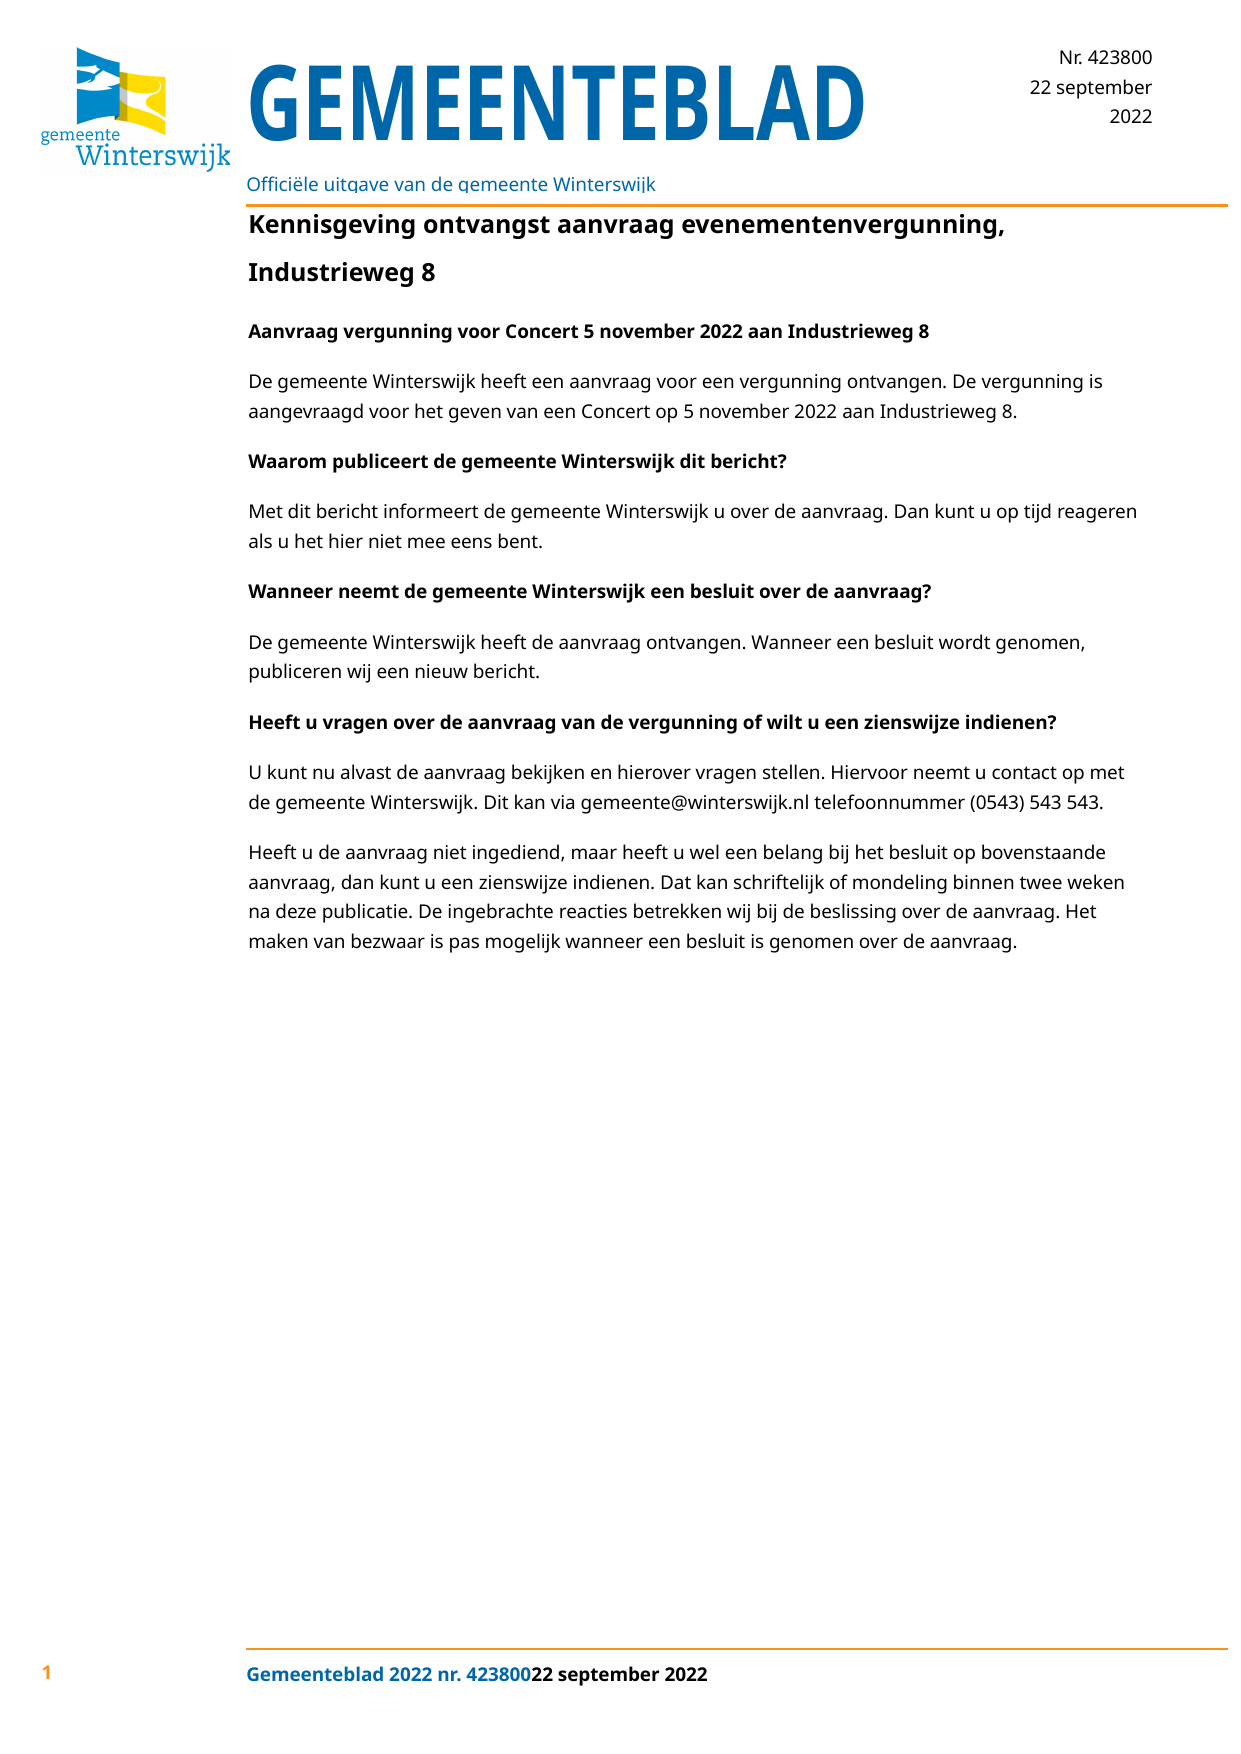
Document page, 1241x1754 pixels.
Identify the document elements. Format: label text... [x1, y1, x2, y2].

text U kunt nu alvast de aanvraag bekijken en hierover vragen stellen. Hiervoor neemt u contact op met de gemeente Winterswijk. Dit kan via gemeente@winterswijk.nl telefoonnummer (0543) 543 543. [248, 759, 1152, 815]
picture [41, 47, 231, 172]
text Aanvraag vergunning voor Concert 5 november 2022 aan Industrieweg 8 [248, 318, 1152, 344]
text Met dit bericht informeert de gemeente Winterswijk u over de aanvraag. Dan kunt u op tijd reageren als u het hier niet mee eens bent. [248, 499, 1152, 554]
text Kennisgeving ontvangst aanvraag evenementenvergunning, Industrieweg 8 [248, 207, 1152, 288]
text De gemeente Winterswijk heeft de aanvraag ontvangen. Wanneer een besluit wordt genomen, publiceren wij een nieuw bericht. [248, 629, 1152, 684]
text Heeft u vragen over de aanvraag van de vergunning of wilt u een zienswijze indienen? [248, 709, 1152, 735]
text Wanneer neemt de gemeente Winterswijk een besluit over de aanvraag? [248, 579, 1152, 604]
text De gemeente Winterswijk heeft een aanvraag voor een vergunning ontvangen. De vergunning is aangevraagd voor het geven van een Concert op 5 november 2022 aan Industrieweg 8. [248, 368, 1152, 424]
picture [225, 153, 231, 162]
text Heeft u de aanvraag niet ingediend, maar heeft u wel een belang bij het besluit op bovenstaande aanvraag, dan kunt u een zienswijze indienen. Dat kan schriftelijk of mondeling binnen twee weken na deze publicatie. De ingebrachte reacties betrekken wij bij de beslissing over de aanvraag. Het maken van bezwaar is pas mogelijk wanneer een besluit is genomen over de aanvraag. [248, 839, 1152, 954]
text Waarom publiceert de gemeente Winterswijk dit bericht? [248, 448, 1152, 474]
